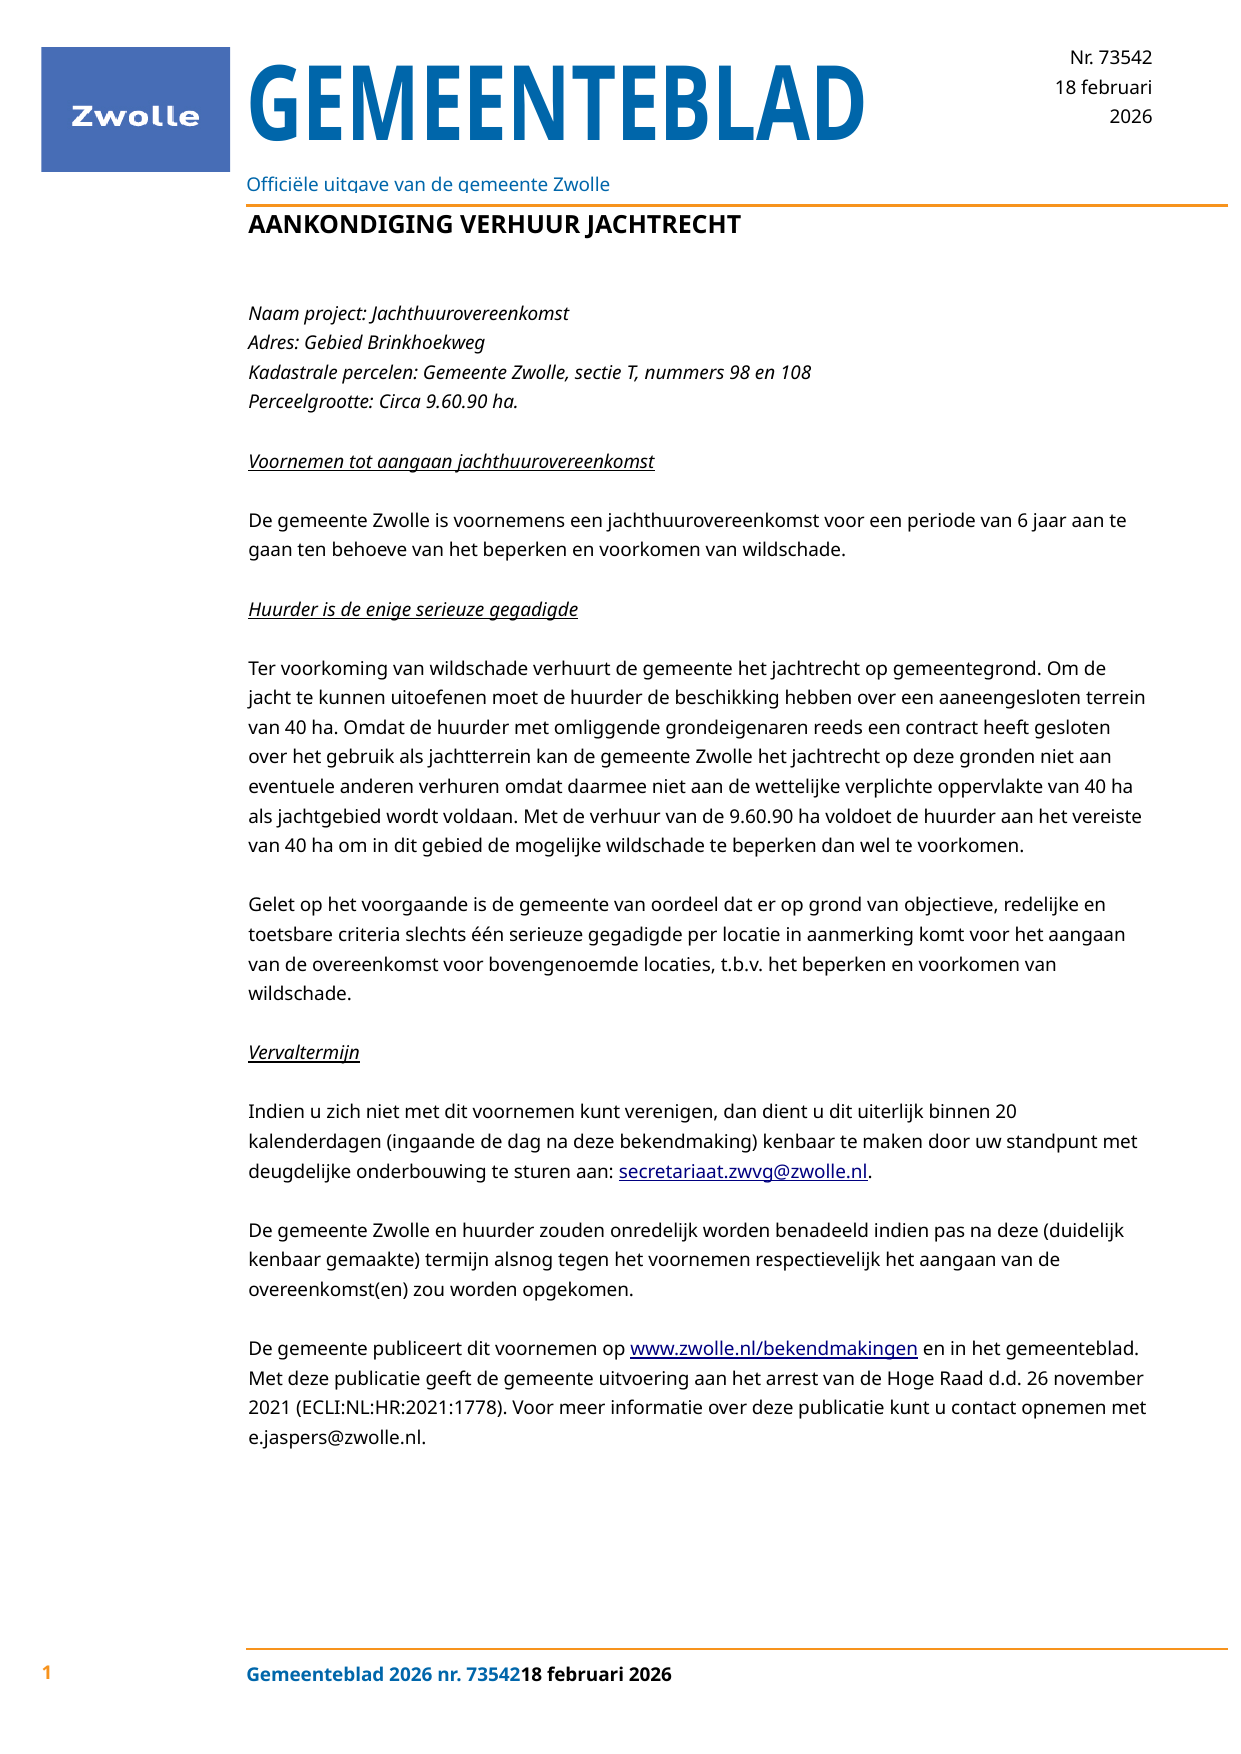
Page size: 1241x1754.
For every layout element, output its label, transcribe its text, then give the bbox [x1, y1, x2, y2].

text Adres: Gebied Brinkhoekweg [248, 329, 1152, 355]
text Huurder is de enige serieuze gegadigde [248, 596, 1152, 621]
text Voornemen tot aangaan jachthuurovereenkomst [248, 448, 1152, 473]
text Indien u zich niet met dit voornemen kunt verenigen, dan dient u dit uiterlijk binnen 20 kalenderdagen (ingaande de dag na deze bekendmaking) kenbaar te maken door uw standpunt met deugdelijke onderbouwing te sturen aan: secretariaat.zwvg@zwolle.nl. [248, 1099, 1152, 1183]
picture [41, 47, 231, 172]
text De gemeente Zwolle en huurder zouden onredelijk worden benadeeld indien pas na deze (duidelijk kenbaar gemaakte) termijn alsnog tegen het voornemen respectievelijk het aangaan van de overeenkomst(en) zou worden opgekomen. [248, 1217, 1152, 1302]
text Gelet op het voorgaande is de gemeente van oordeel dat er op grond van objectieve, redelijke en toetsbare criteria slechts één serieuze gegadigde per locatie in aanmerking komt voor het aangaan van de overeenkomst voor bovengenoemde locaties, t.b.v. het beperken en voorkomen van wildschade. [248, 892, 1152, 1006]
text Ter voorkoming van wildschade verhuurt de gemeente het jachtrecht op gemeentegrond. Om de jacht te kunnen uitoefenen moet de huurder de beschikking hebben over een aaneengesloten terrein van 40 ha. Omdat de huurder met omliggende grondeigenaren reeds een contract heeft gesloten over het gebruik als jachtterrein kan de gemeente Zwolle het jachtrecht op deze gronden niet aan eventuele anderen verhuren omdat daarmee niet aan de wettelijke verplichte oppervlakte van 40 ha als jachtgebied wordt voldaan. Met de verhuur van de 9.60.90 ha voldoet de huurder aan het vereiste van 40 ha om in dit gebied de mogelijke wildschade te beperken dan wel te voorkomen. [248, 655, 1152, 858]
text Kadastrale percelen: Gemeente Zwolle, sectie T, nummers 98 en 108 [248, 359, 1152, 385]
text Vervaltermijn [248, 1039, 1152, 1065]
text Naam project: Jachthuurovereenkomst [248, 300, 1152, 326]
text De gemeente publiceert dit voornemen op www.zwolle.nl/bekendmakingen en in het gemeenteblad. Met deze publicatie geeft de gemeente uitvoering aan het arrest van de Hoge Raad d.d. 26 november 2021 (ECLI:NL:HR:2021:1778). Voor meer informatie over deze publicatie kunt u contact opnemen met e.jaspers@zwolle.nl. [248, 1335, 1152, 1450]
text De gemeente Zwolle is voornemens een jachthuurovereenkomst voor een periode van 6 jaar aan te gaan ten behoeve van het beperken en voorkomen van wildschade. [248, 507, 1152, 562]
text AANKONDIGING VERHUUR JACHTRECHT [248, 207, 1152, 241]
text Perceelgrootte: Circa 9.60.90 ha. [248, 389, 1152, 414]
